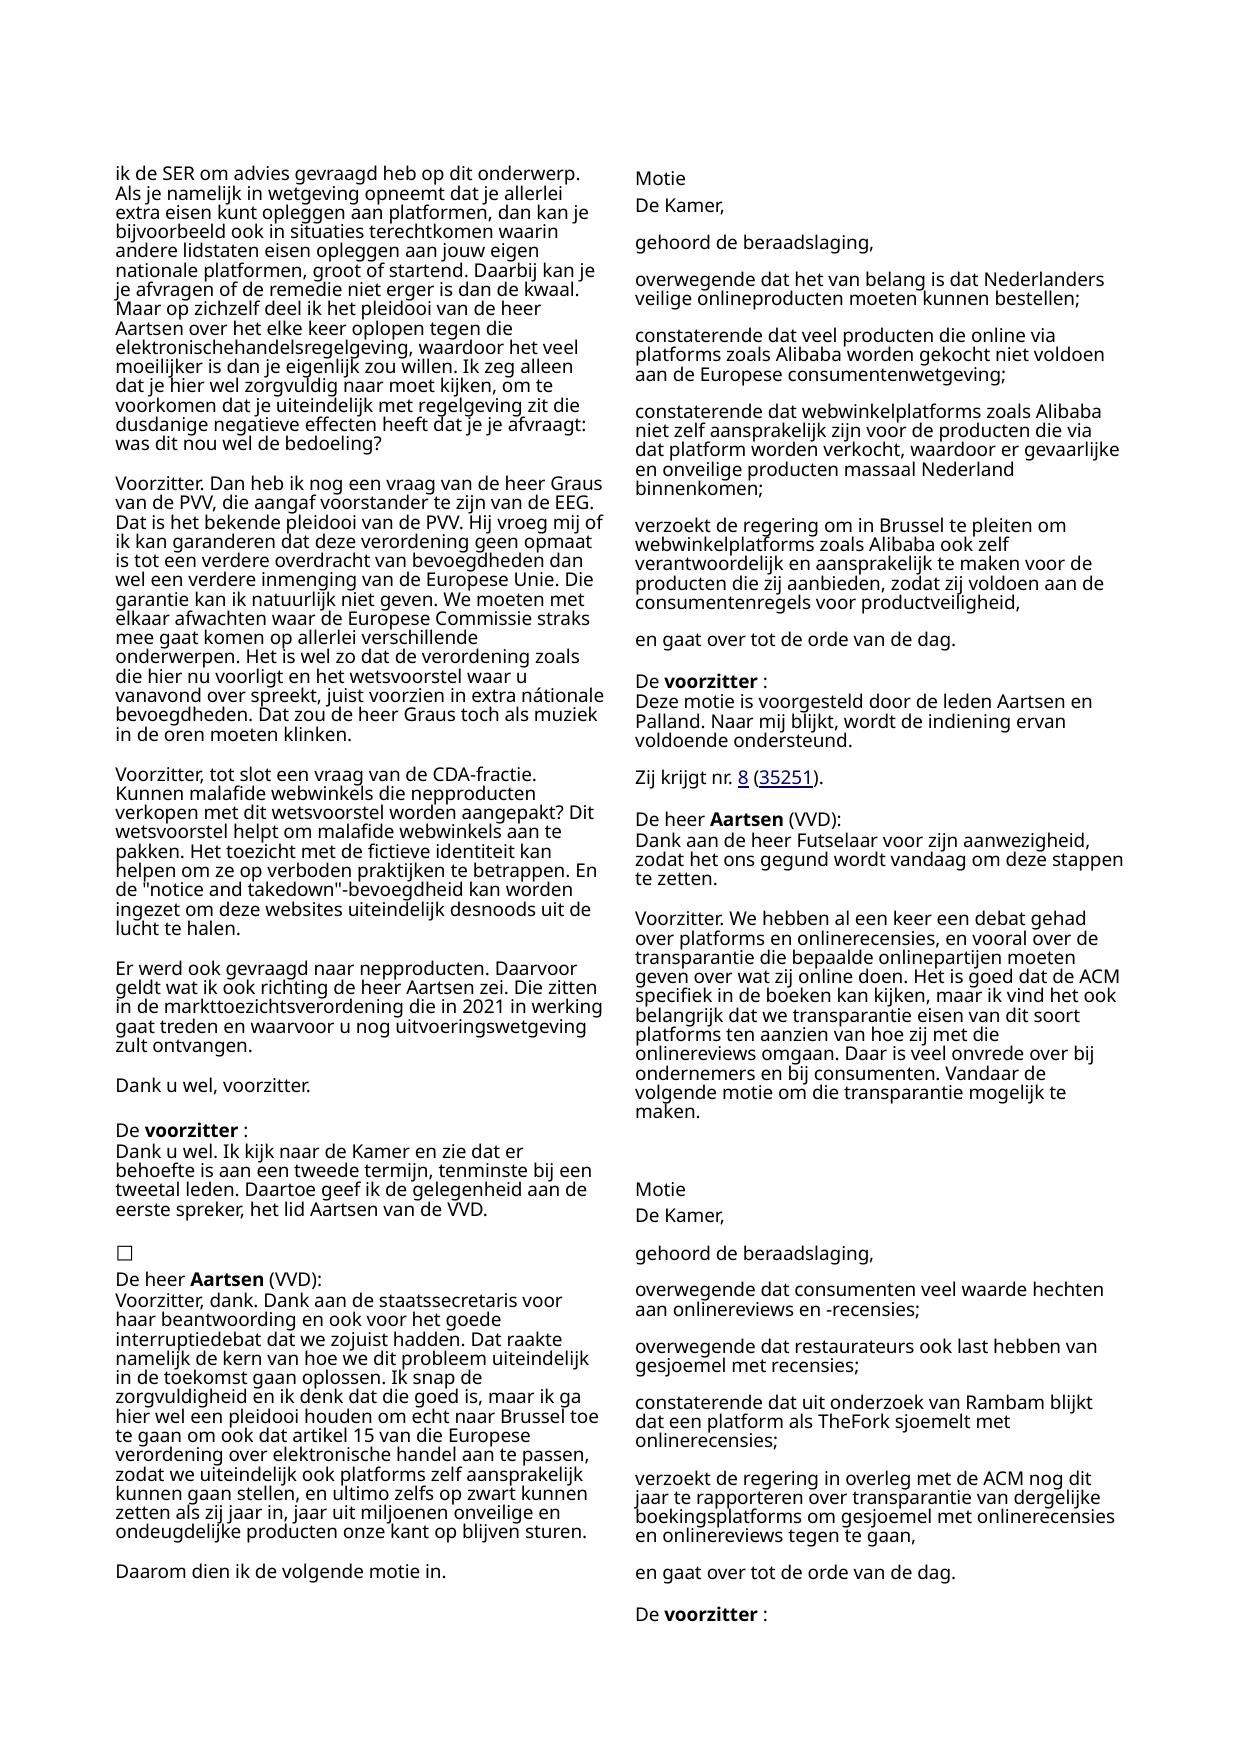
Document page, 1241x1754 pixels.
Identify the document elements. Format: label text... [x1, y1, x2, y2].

text ik de SER om advies gevraagd heb op dit onderwerp. Als je namelijk in wetgeving opneemt dat je allerlei extra eisen kunt opleggen aan platformen, dan kan je bijvoorbeeld ook in situaties terechtkomen waarin andere lidstaten eisen opleggen aan jouw eigen nationale platformen, groot of startend. Daarbij kan je je afvragen of de remedie niet erger is dan de kwaal. Maar op zichzelf deel ik het pleidooi van de heer Aartsen over het elke keer oplopen tegen die elektronischehandelsregelgeving, waardoor het veel moeilijker is dan je eigenlijk zou willen. Ik zeg alleen dat je hier wel zorgvuldig naar moet kijken, om te voorkomen dat je uiteindelijk met regelgeving zit die dusdanige negatieve effecten heeft dat je je afvraagt: was dit nou wel de bedoeling? [115, 165, 605, 454]
text Motie [635, 165, 1125, 191]
text De heer Aartsen (VVD): [115, 1266, 605, 1292]
text verzoekt de regering om in Brussel te pleiten om webwinkelplatforms zoals Alibaba ook zelf verantwoordelijk en aansprakelijk te maken voor de producten die zij aanbieden, zodat zij voldoen aan de consumentenregels voor productveiligheid, [635, 517, 1125, 613]
text overwegende dat restaurateurs ook last hebben van gesjoemel met recensies; [635, 1338, 1125, 1376]
text overwegende dat het van belang is dat Nederlanders veilige onlineproducten moeten kunnen bestellen; [635, 271, 1125, 309]
text De heer Aartsen (VVD): [635, 806, 1125, 832]
text Voorzitter. We hebben al een keer een debat gehad over platforms en onlinerecensies, en vooral over de transparantie die bepaalde onlinepartijen moeten geven over wat zij online doen. Het is goed dat de ACM specifiek in de boeken kan kijken, maar ik vind het ook belangrijk dat we transparantie eisen van dit soort platforms ten aanzien van hoe zij met die onlinereviews omgaan. Daar is veel onvrede over bij ondernemers en bij consumenten. Vandaar de volgende motie om die transparantie mogelijk te maken. [635, 910, 1125, 1122]
text Voorzitter. Dan heb ik nog een vraag van de heer Graus van de PVV, die aangaf voorstander te zijn van de EEG. Dat is het bekende pleidooi van de PVV. Hij vroeg mij of ik kan garanderen dat deze verordening geen opmaat is tot een verdere overdracht van bevoegdheden dan wel een verdere inmenging van de Europese Unie. Die garantie kan ik natuurlijk niet geven. We moeten met elkaar afwachten waar de Europese Commissie straks mee gaat komen op allerlei verschillende onderwerpen. Het is wel zo dat de verordening zoals die hier nu voorligt en het wetsvoorstel waar u vanavond over spreekt, juist voorzien in extra nátionale bevoegdheden. Dat zou de heer Graus toch als muziek in de oren moeten klinken. [115, 475, 605, 745]
text gehoord de beraadslaging, [635, 1244, 1125, 1264]
text en gaat over tot de orde van de dag. [635, 631, 1125, 650]
text Voorzitter, tot slot een vraag van de CDA-fractie. Kunnen malafide webwinkels die nepproducten verkopen met dit wetsvoorstel worden aangepakt? Dit wetsvoorstel helpt om malafide webwinkels aan te pakken. Het toezicht met de fictieve identiteit kan helpen om ze op verboden praktijken te betrappen. En de "notice and takedown"-bevoegdheid kan worden ingezet om deze websites uiteindelijk desnoods uit de lucht te halen. [115, 766, 605, 939]
text Deze motie is voorgesteld door de leden Aartsen en Palland. Naar mij blijkt, wordt de indiening ervan voldoende ondersteund. [635, 693, 1125, 751]
text gehoord de beraadslaging, [635, 234, 1125, 253]
text Daarom dien ik de volgende motie in. [115, 1563, 605, 1583]
text De Kamer, [635, 197, 1125, 216]
text De Kamer, [635, 1207, 1125, 1227]
text Er werd ook gevraagd naar nepproducten. Daarvoor geldt wat ik ook richting de heer Aartsen zei. Die zitten in de markttoezichtsverordening die in 2021 in werking gaat treden en waarvoor u nog uitvoeringswetgeving zult ontvangen. [115, 960, 605, 1056]
text constaterende dat veel producten die online via platforms zoals Alibaba worden gekocht niet voldoen aan de Europese consumentenwetgeving; [635, 327, 1125, 385]
text Voorzitter, dank. Dank aan de staatssecretaris voor haar beantwoording en ook voor het goede interruptiedebat dat we zojuist hadden. Dat raakte namelijk de kern van hoe we dit probleem uiteindelijk in de toekomst gaan oplossen. Ik snap de zorgvuldigheid en ik denk dat die goed is, maar ik ga hier wel een pleidooi houden om echt naar Brussel toe te gaan om ook dat artikel 15 van die Europese verordening over elektronische handel aan te passen, zodat we uiteindelijk ook platforms zelf aansprakelijk kunnen gaan stellen, en ultimo zelfs op zwart kunnen zetten als zij jaar in, jaar uit miljoenen onveilige en ondeugdelijke producten onze kant op blijven sturen. [115, 1292, 605, 1543]
text De voorzitter : [115, 1117, 605, 1143]
text constaterende dat uit onderzoek van Rambam blijkt dat een platform als TheFork sjoemelt met onlinerecensies; [635, 1394, 1125, 1452]
text ⬜ [115, 1241, 605, 1266]
text De voorzitter : [635, 1601, 1125, 1627]
text verzoekt de regering in overleg met de ACM nog dit jaar te rapporteren over transparantie van dergelijke boekingsplatforms om gesjoemel met onlinerecensies en onlinereviews tegen te gaan, [635, 1469, 1125, 1547]
text Dank u wel, voorzitter. [115, 1077, 605, 1096]
text De voorzitter : [635, 668, 1125, 693]
text constaterende dat webwinkelplatforms zoals Alibaba niet zelf aansprakelijk zijn voor de producten die via dat platform worden verkocht, waardoor er gevaarlijke en onveilige producten massaal Nederland binnenkomen; [635, 403, 1125, 499]
text en gaat over tot de orde van de dag. [635, 1564, 1125, 1583]
text Dank u wel. Ik kijk naar de Kamer en zie dat er behoefte is aan een tweede termijn, tenminste bij een tweetal leden. Daartoe geef ik de gelegenheid aan de eerste spreker, het lid Aartsen van de VVD. [115, 1143, 605, 1220]
text Motie [635, 1176, 1125, 1202]
text overwegende dat consumenten veel waarde hechten aan onlinereviews en -recensies; [635, 1281, 1125, 1320]
text Zij krijgt nr. 8 (35251). [635, 769, 1125, 788]
text Dank aan de heer Futselaar voor zijn aanwezigheid, zodat het ons gegund wordt vandaag om deze stappen te zetten. [635, 832, 1125, 890]
